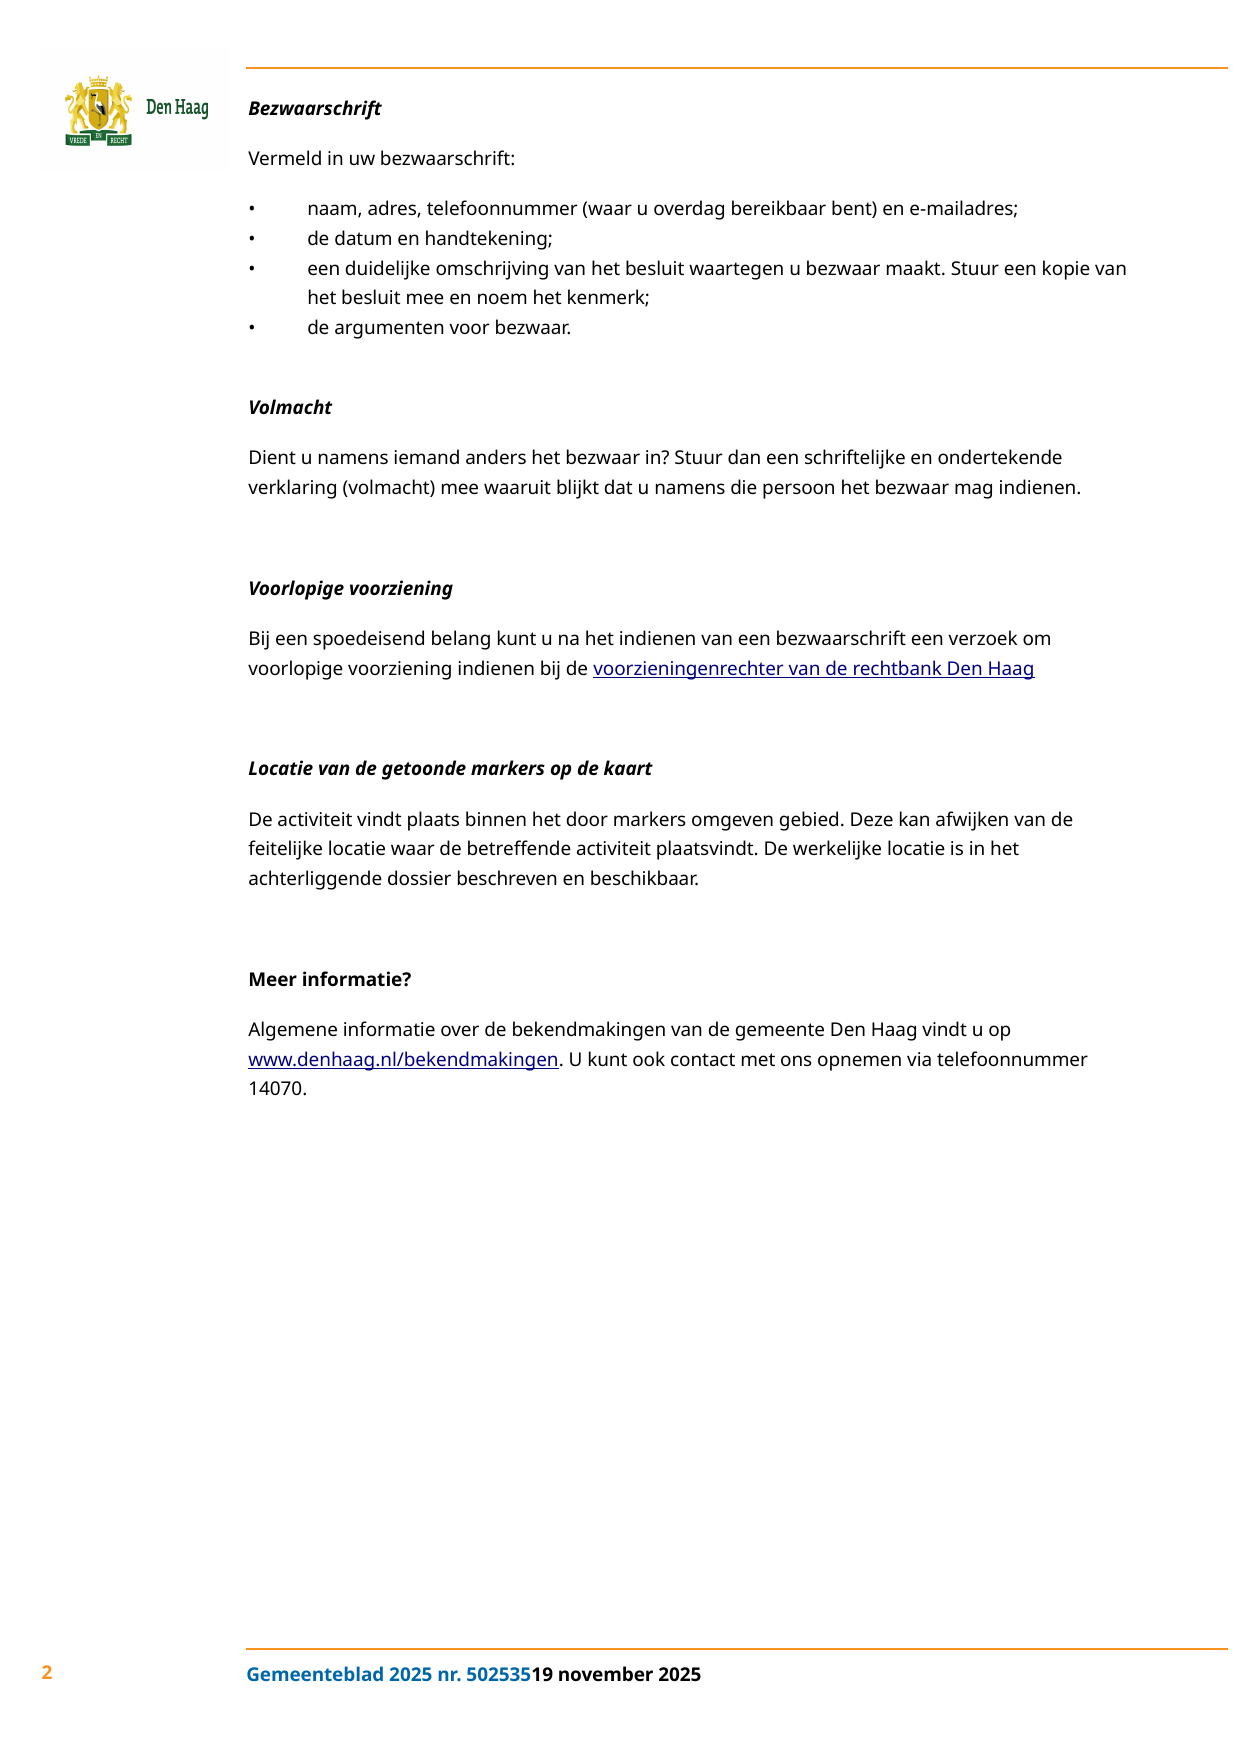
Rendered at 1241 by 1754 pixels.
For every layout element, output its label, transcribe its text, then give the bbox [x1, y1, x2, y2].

list naam, adres, telefoonnummer (waar u overdag bereikbaar bent) en e-mailadres; [248, 196, 1152, 221]
text Dient u namens iemand anders het bezwaar in? Stuur dan een schriftelijke en ondertekende verklaring (volmacht) mee waaruit blijkt dat u namens die persoon het bezwaar mag indienen. [248, 444, 1152, 500]
text Algemene informatie over de bekendmakingen van de gemeente Den Haag vindt u op www.denhaag.nl/bekendmakingen. U kunt ook contact met ons opnemen via telefoonnummer 14070. [248, 1016, 1152, 1101]
list de argumenten voor bezwaar. [248, 314, 1152, 340]
list de datum en handtekening; [248, 225, 1152, 251]
text Bij een spoedeisend belang kunt u na het indienen van een bezwaarschrift een verzoek om voorlopige voorziening indienen bij de voorzieningenrechter van de rechtbank Den Haag [248, 625, 1152, 681]
text Volmacht [248, 394, 1152, 420]
text Vermeld in uw bezwaarschrift: [248, 145, 1152, 171]
text Bezwaarschrift [248, 95, 1152, 121]
picture [41, 47, 231, 172]
text Locatie van de getoonde markers op de kaart [248, 756, 1152, 781]
text De activiteit vindt plaats binnen het door markers omgeven gebied. Deze kan afwijken van de feitelijke locatie waar de betreffende activiteit plaatsvindt. De werkelijke locatie is in het achterliggende dossier beschreven en beschikbaar. [248, 806, 1152, 891]
list een duidelijke omschrijving van het besluit waartegen u bezwaar maakt. Stuur een kopie van het besluit mee en noem het kenmerk; [248, 255, 1152, 310]
text Voorlopige voorziening [248, 575, 1152, 601]
text Meer informatie? [248, 966, 1152, 992]
